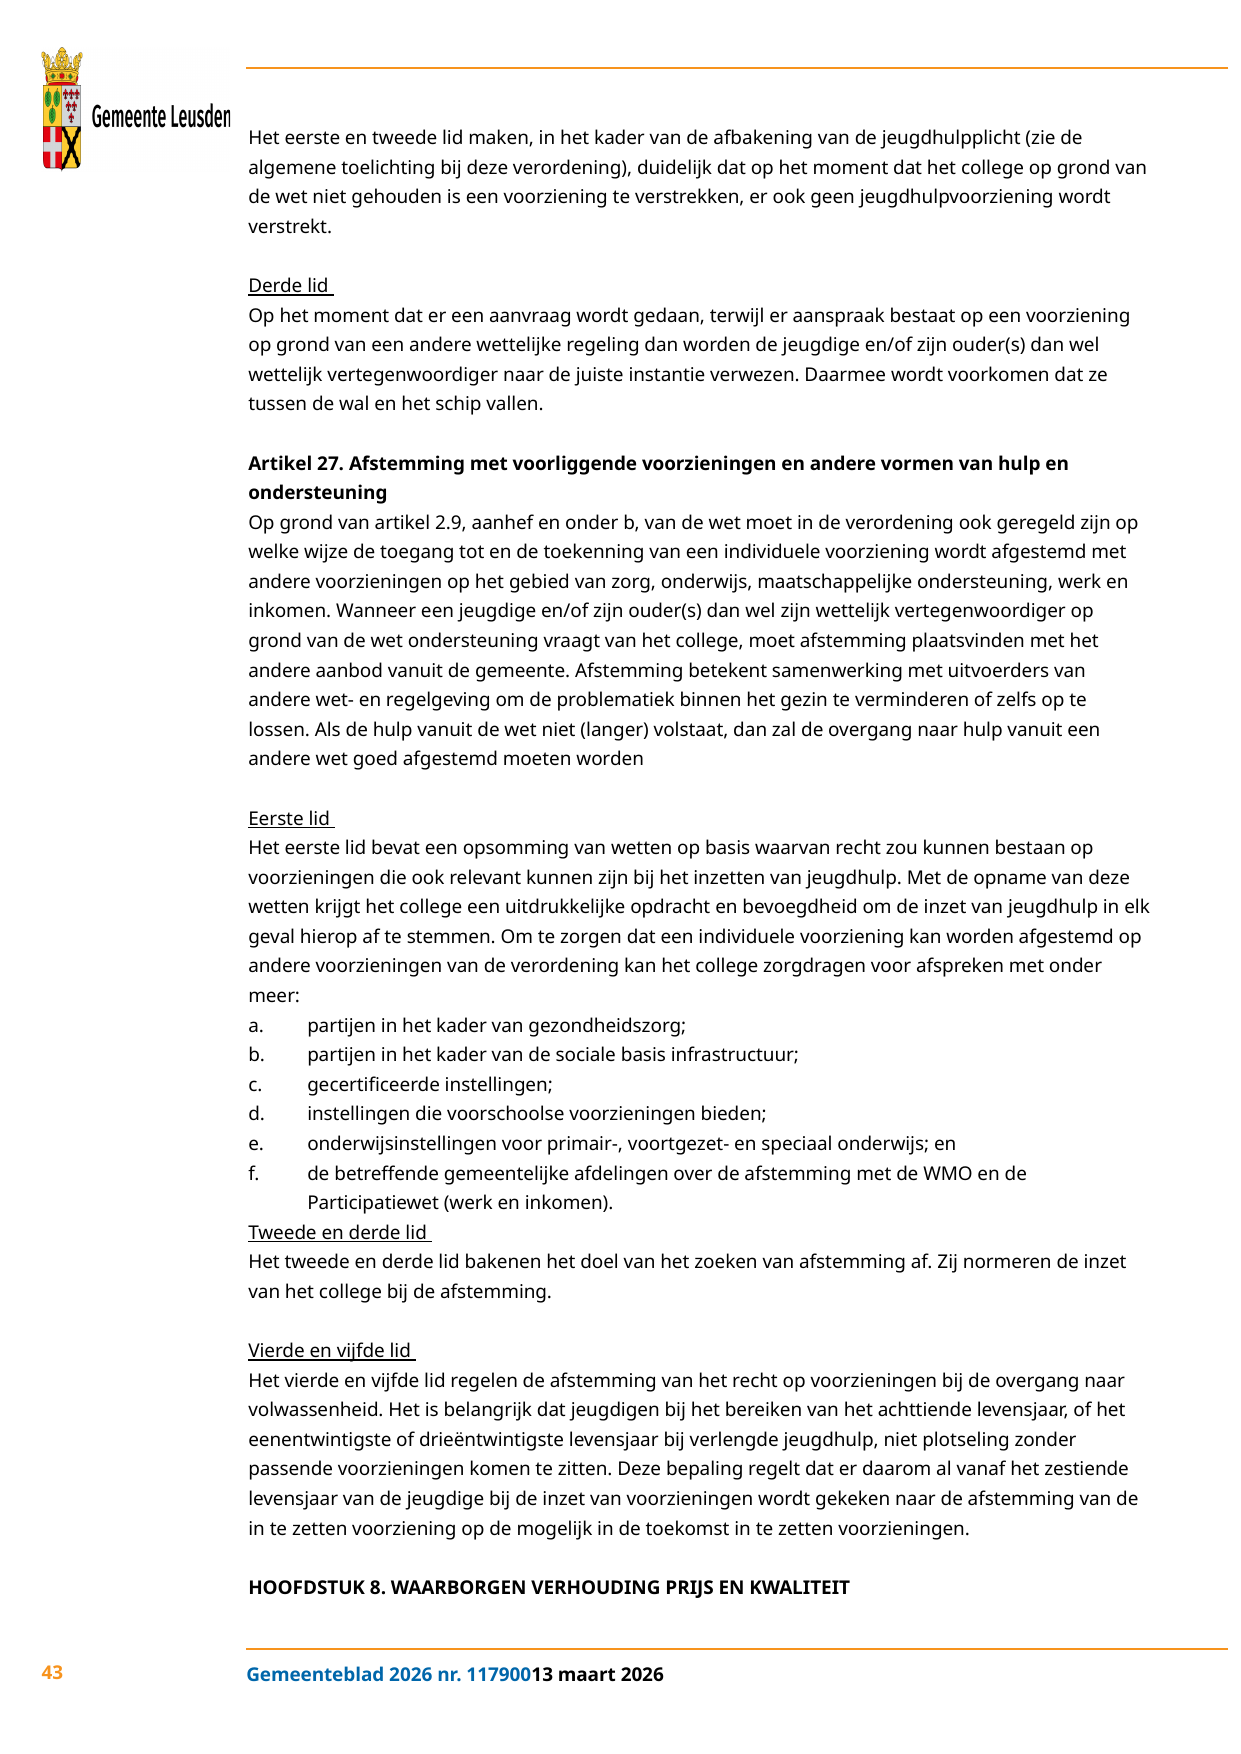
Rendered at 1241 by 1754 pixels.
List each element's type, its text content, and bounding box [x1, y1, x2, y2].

text HOOFDSTUK 8. WAARBORGEN VERHOUDING PRIJS EN KWALITEIT [248, 1574, 1152, 1600]
text Het eerste en tweede lid maken, in het kader van de afbakening van de jeugdhulpplicht (zie de algemene toelichting bij deze verordening), duidelijk dat op het moment dat het college op grond van de wet niet gehouden is een voorziening te verstrekken, er ook geen jeugdhulpvoorziening wordt verstrekt. [248, 124, 1152, 239]
list instellingen die voorschoolse voorzieningen bieden; [248, 1101, 1152, 1126]
text Artikel 27. Afstemming met voorliggende voorzieningen en andere vormen van hulp en ondersteuning [248, 450, 1152, 505]
text Het vierde en vijfde lid regelen de afstemming van het recht op voorzieningen bij de overgang naar volwassenheid. Het is belangrijk dat jeugdigen bij het bereiken van het achttiende levensjaar, of het eenentwintigste of drieëntwintigste levensjaar bij verlengde jeugdhulp, niet plotseling zonder passende voorzieningen komen te zitten. Deze bepaling regelt dat er daarom al vanaf het zestiende levensjaar van de jeugdige bij de inzet van voorzieningen wordt gekeken naar de afstemming van de in te zetten voorziening op de mogelijk in de toekomst in te zetten voorzieningen. [248, 1367, 1152, 1541]
text Op grond van artikel 2.9, aanhef en onder b, van de wet moet in de verordening ook geregeld zijn op welke wijze de toegang tot en de toekenning van een individuele voorziening wordt afgestemd met andere voorzieningen op het gebied van zorg, onderwijs, maatschappelijke ondersteuning, werk en inkomen. Wanneer een jeugdige en/of zijn ouder(s) dan wel zijn wettelijk vertegenwoordiger op grond van de wet ondersteuning vraagt van het college, moet afstemming plaatsvinden met het andere aanbod vanuit de gemeente. Afstemming betekent samenwerking met uitvoerders van andere wet- en regelgeving om de problematiek binnen het gezin te verminderen of zelfs op te lossen. Als de hulp vanuit de wet niet (langer) volstaat, dan zal de overgang naar hulp vanuit een andere wet goed afgestemd moeten worden [248, 509, 1152, 771]
text Eerste lid [248, 805, 1152, 831]
text Vierde en vijfde lid [248, 1337, 1152, 1363]
list partijen in het kader van gezondheidszorg; [248, 1012, 1152, 1038]
text Op het moment dat er een aanvraag wordt gedaan, terwijl er aanspraak bestaat op een voorziening op grond van een andere wettelijke regeling dan worden de jeugdige en/of zijn ouder(s) dan wel wettelijk vertegenwoordiger naar de juiste instantie verwezen. Daarmee wordt voorkomen dat ze tussen de wal en het schip vallen. [248, 302, 1152, 416]
text Het eerste lid bevat een opsomming van wetten op basis waarvan recht zou kunnen bestaan op voorzieningen die ook relevant kunnen zijn bij het inzetten van jeugdhulp. Met de opname van deze wetten krijgt het college een uitdrukkelijke opdracht en bevoegdheid om de inzet van jeugdhulp in elk geval hierop af te stemmen. Om te zorgen dat een individuele voorziening kan worden afgestemd op andere voorzieningen van de verordening kan het college zorgdragen voor afspreken met onder meer: [248, 834, 1152, 1008]
list de betreffende gemeentelijke afdelingen over de afstemming met de WMO en de Participatiewet (werk en inkomen). [248, 1160, 1152, 1215]
text Derde lid [248, 272, 1152, 298]
picture [41, 47, 231, 172]
list partijen in het kader van de sociale basis infrastructuur; [248, 1041, 1152, 1067]
text Tweede en derde lid [248, 1219, 1152, 1245]
list gecertificeerde instellingen; [248, 1071, 1152, 1097]
list onderwijsinstellingen voor primair-, voortgezet- en speciaal onderwijs; en [248, 1130, 1152, 1156]
text Het tweede en derde lid bakenen het doel van het zoeken van afstemming af. Zij normeren de inzet van het college bij de afstemming. [248, 1248, 1152, 1304]
